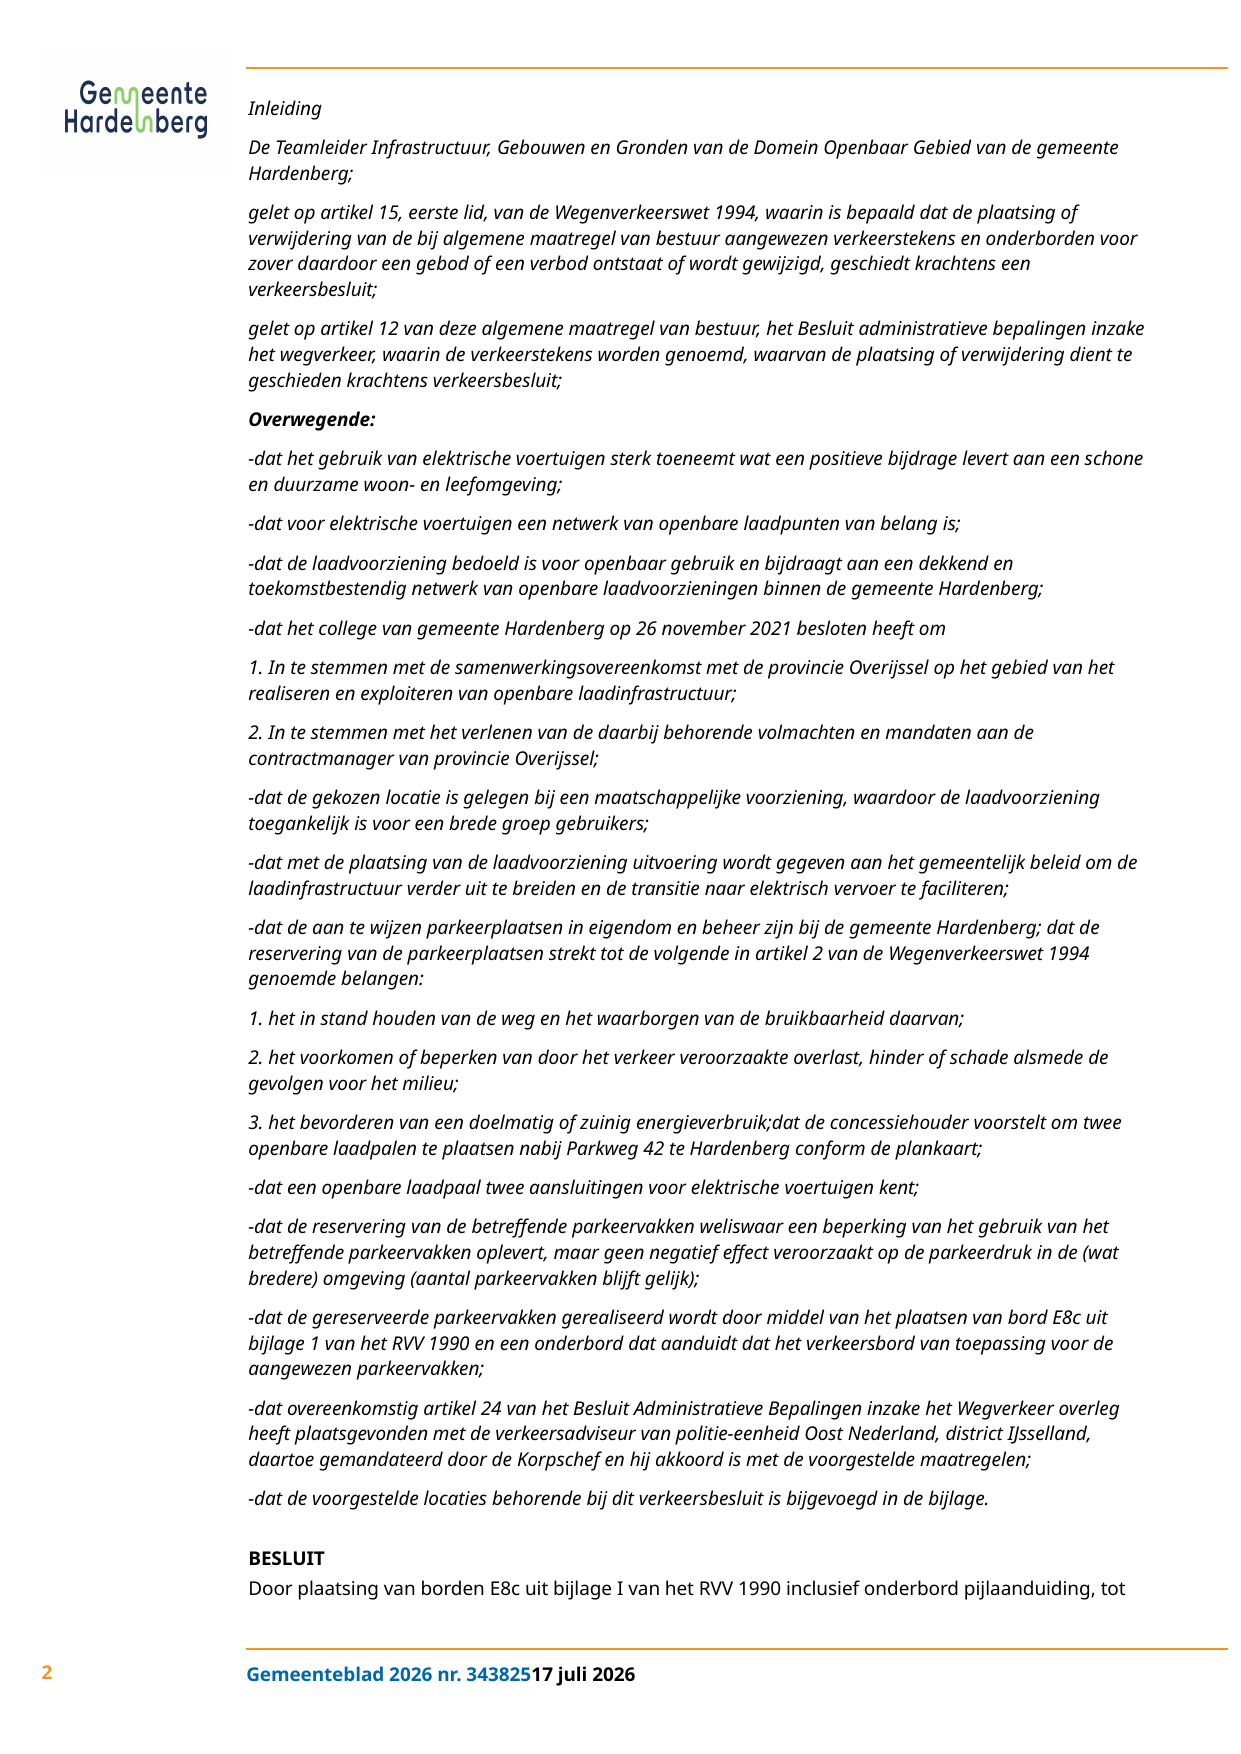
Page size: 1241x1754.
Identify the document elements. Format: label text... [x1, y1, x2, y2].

text -dat de laadvoorziening bedoeld is voor openbaar gebruik en bijdraagt aan een dekkend en toekomstbestendig netwerk van openbare laadvoorzieningen binnen de gemeente Hardenberg; [248, 550, 1152, 601]
text -dat de aan te wijzen parkeerplaatsen in eigendom en beheer zijn bij de gemeente Hardenberg; dat de reservering van de parkeerplaatsen strekt tot de volgende in artikel 2 van de Wegenverkeerswet 1994 genoemde belangen: [248, 914, 1152, 991]
text -dat met de plaatsing van de laadvoorziening uitvoering wordt gegeven aan het gemeentelijk beleid om de laadinfrastructuur verder uit te breiden en de transitie naar elektrisch vervoer te faciliteren; [248, 849, 1152, 901]
text Door plaatsing van borden E8c uit bijlage I van het RVV 1990 inclusief onderbord pijlaanduiding, tot [248, 1575, 1152, 1601]
text De Teamleider Infrastructuur, Gebouwen en Gronden van de Domein Openbaar Gebied van de gemeente Hardenberg; [248, 134, 1152, 186]
text BESLUIT [248, 1546, 1152, 1571]
text Overwegende: [248, 406, 1152, 432]
text 2. het voorkomen of beperken van door het verkeer veroorzaakte overlast, hinder of schade alsmede de gevolgen voor het milieu; [248, 1044, 1152, 1096]
text -dat overeenkomstig artikel 24 van het Besluit Administratieve Bepalingen inzake het Wegverkeer overleg heeft plaatsgevonden met de verkeersadviseur van politie-eenheid Oost Nederland, district IJsselland, daartoe gemandateerd door de Korpschef en hij akkoord is met de voorgestelde maatregelen; [248, 1395, 1152, 1472]
text -dat de voorgestelde locaties behorende bij dit verkeersbesluit is bijgevoegd in de bijlage. [248, 1486, 1152, 1511]
text -dat een openbare laadpaal twee aansluitingen voor elektrische voertuigen kent; [248, 1174, 1152, 1200]
picture [41, 47, 231, 172]
text Inleiding [248, 95, 1152, 121]
text 2. In te stemmen met het verlenen van de daarbij behorende volmachten en mandaten aan de contractmanager van provincie Overijssel; [248, 719, 1152, 771]
text -dat voor elektrische voertuigen een netwerk van openbare laadpunten van belang is; [248, 511, 1152, 536]
text -dat het gebruik van elektrische voertuigen sterk toeneemt wat een positieve bijdrage levert aan een schone en duurzame woon- en leefomgeving; [248, 446, 1152, 497]
text 1. het in stand houden van de weg en het waarborgen van de bruikbaarheid daarvan; [248, 1005, 1152, 1031]
text -dat de gekozen locatie is gelegen bij een maatschappelijke voorziening, waardoor de laadvoorziening toegankelijk is voor een brede groep gebruikers; [248, 784, 1152, 836]
text 1. In te stemmen met de samenwerkingsovereenkomst met de provincie Overijssel op het gebied van het realiseren en exploiteren van openbare laadinfrastructuur; [248, 654, 1152, 706]
text gelet op artikel 12 van deze algemene maatregel van bestuur, het Besluit administratieve bepalingen inzake het wegverkeer, waarin de verkeerstekens worden genoemd, waarvan de plaatsing of verwijdering dient te geschieden krachtens verkeersbesluit; [248, 316, 1152, 393]
text -dat de reservering van de betreffende parkeervakken weliswaar een beperking van het gebruik van het betreffende parkeervakken oplevert, maar geen negatief effect veroorzaakt op de parkeerdruk in de (wat bredere) omgeving (aantal parkeervakken blijft gelijk); [248, 1213, 1152, 1291]
text -dat het college van gemeente Hardenberg op 26 november 2021 besloten heeft om [248, 615, 1152, 641]
text 3. het bevorderen van een doelmatig of zuinig energieverbruik;dat de concessiehouder voorstelt om twee openbare laadpalen te plaatsen nabij Parkweg 42 te Hardenberg conform de plankaart; [248, 1109, 1152, 1161]
text -dat de gereserveerde parkeervakken gerealiseerd wordt door middel van het plaatsen van bord E8c uit bijlage 1 van het RVV 1990 en een onderbord dat aanduidt dat het verkeersbord van toepassing voor de aangewezen parkeervakken; [248, 1304, 1152, 1381]
text gelet op artikel 15, eerste lid, van de Wegenverkeerswet 1994, waarin is bepaald dat de plaatsing of verwijdering van de bij algemene maatregel van bestuur aangewezen verkeerstekens en onderborden voor zover daardoor een gebod of een verbod ontstaat of wordt gewijzigd, geschiedt krachtens een verkeersbesluit; [248, 199, 1152, 302]
